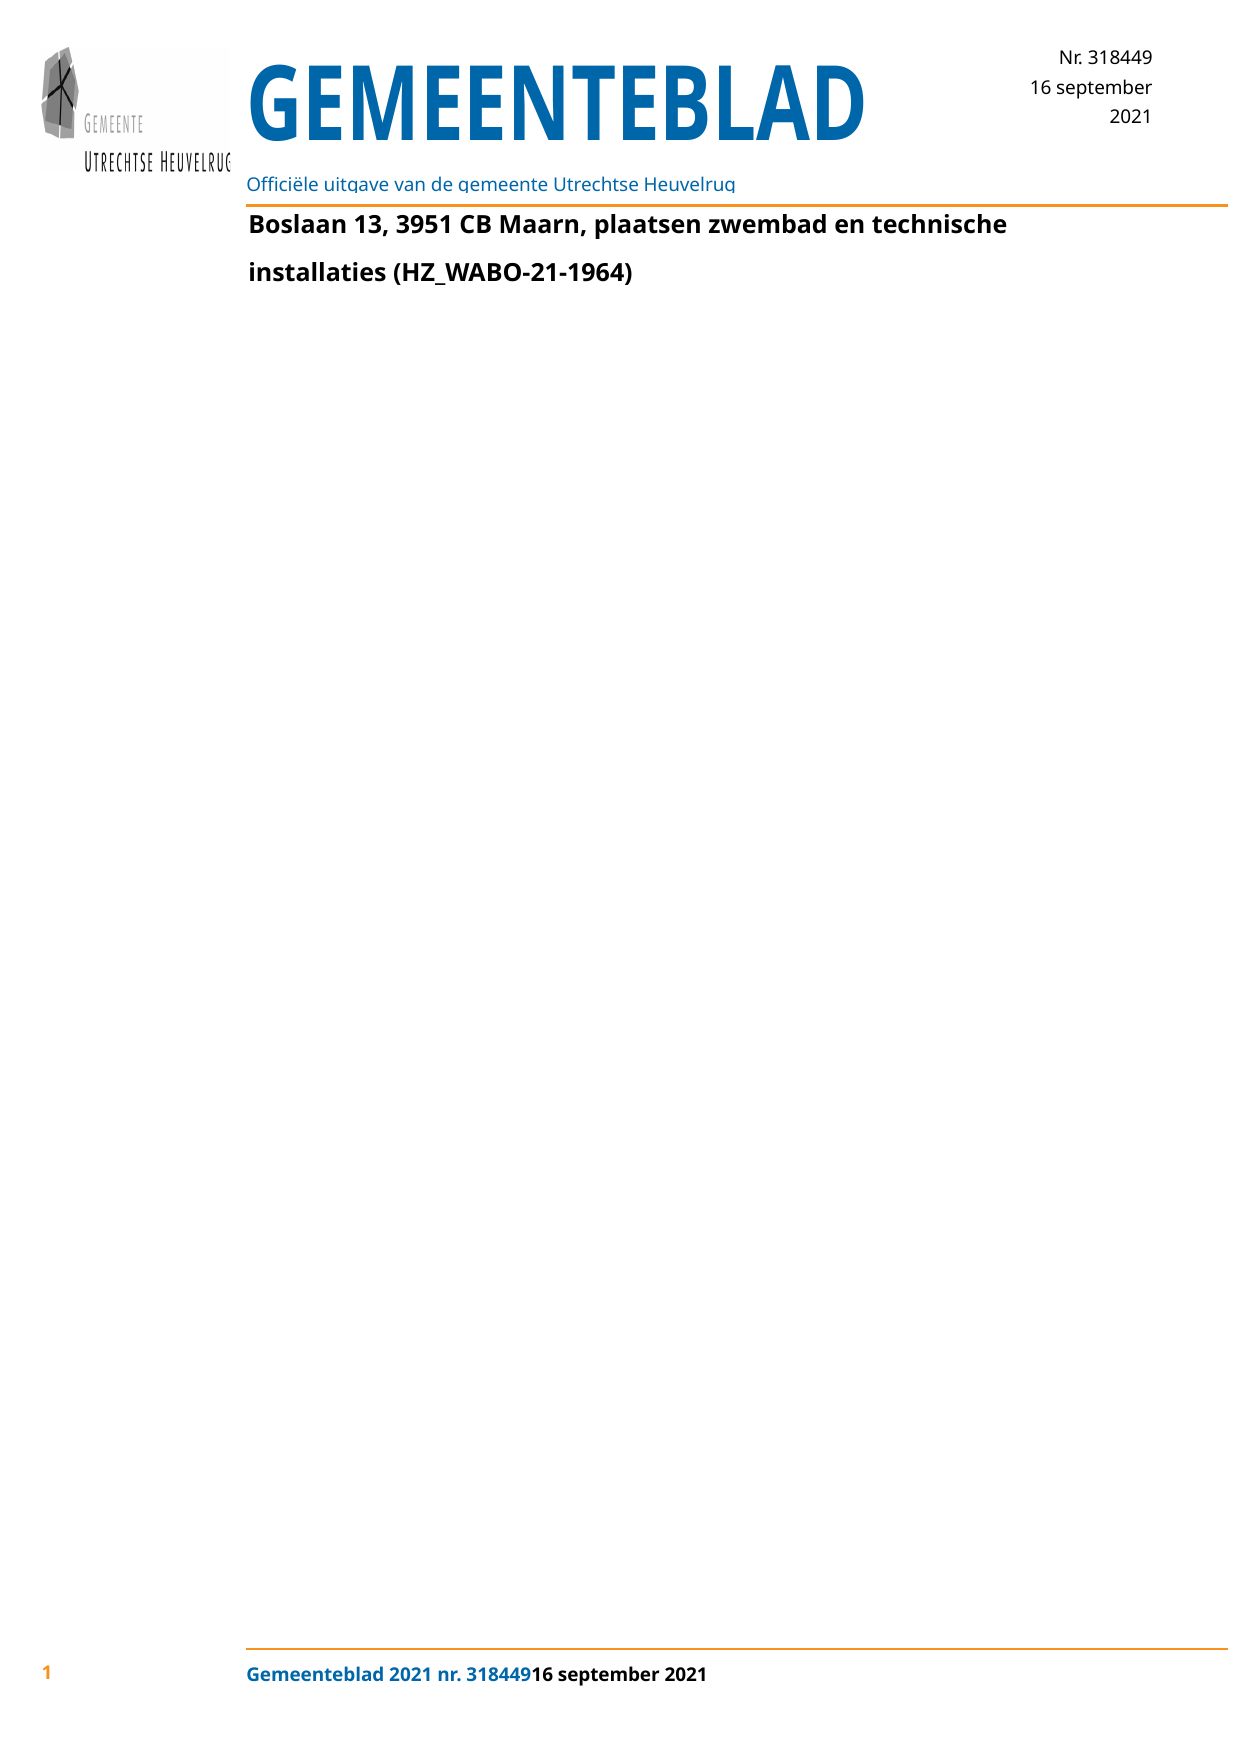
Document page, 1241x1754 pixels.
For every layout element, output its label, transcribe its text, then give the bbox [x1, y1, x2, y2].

text Boslaan 13, 3951 CB Maarn, plaatsen zwembad en technische installaties (HZ_WABO-21-1964) [248, 207, 1152, 288]
picture [41, 47, 231, 172]
